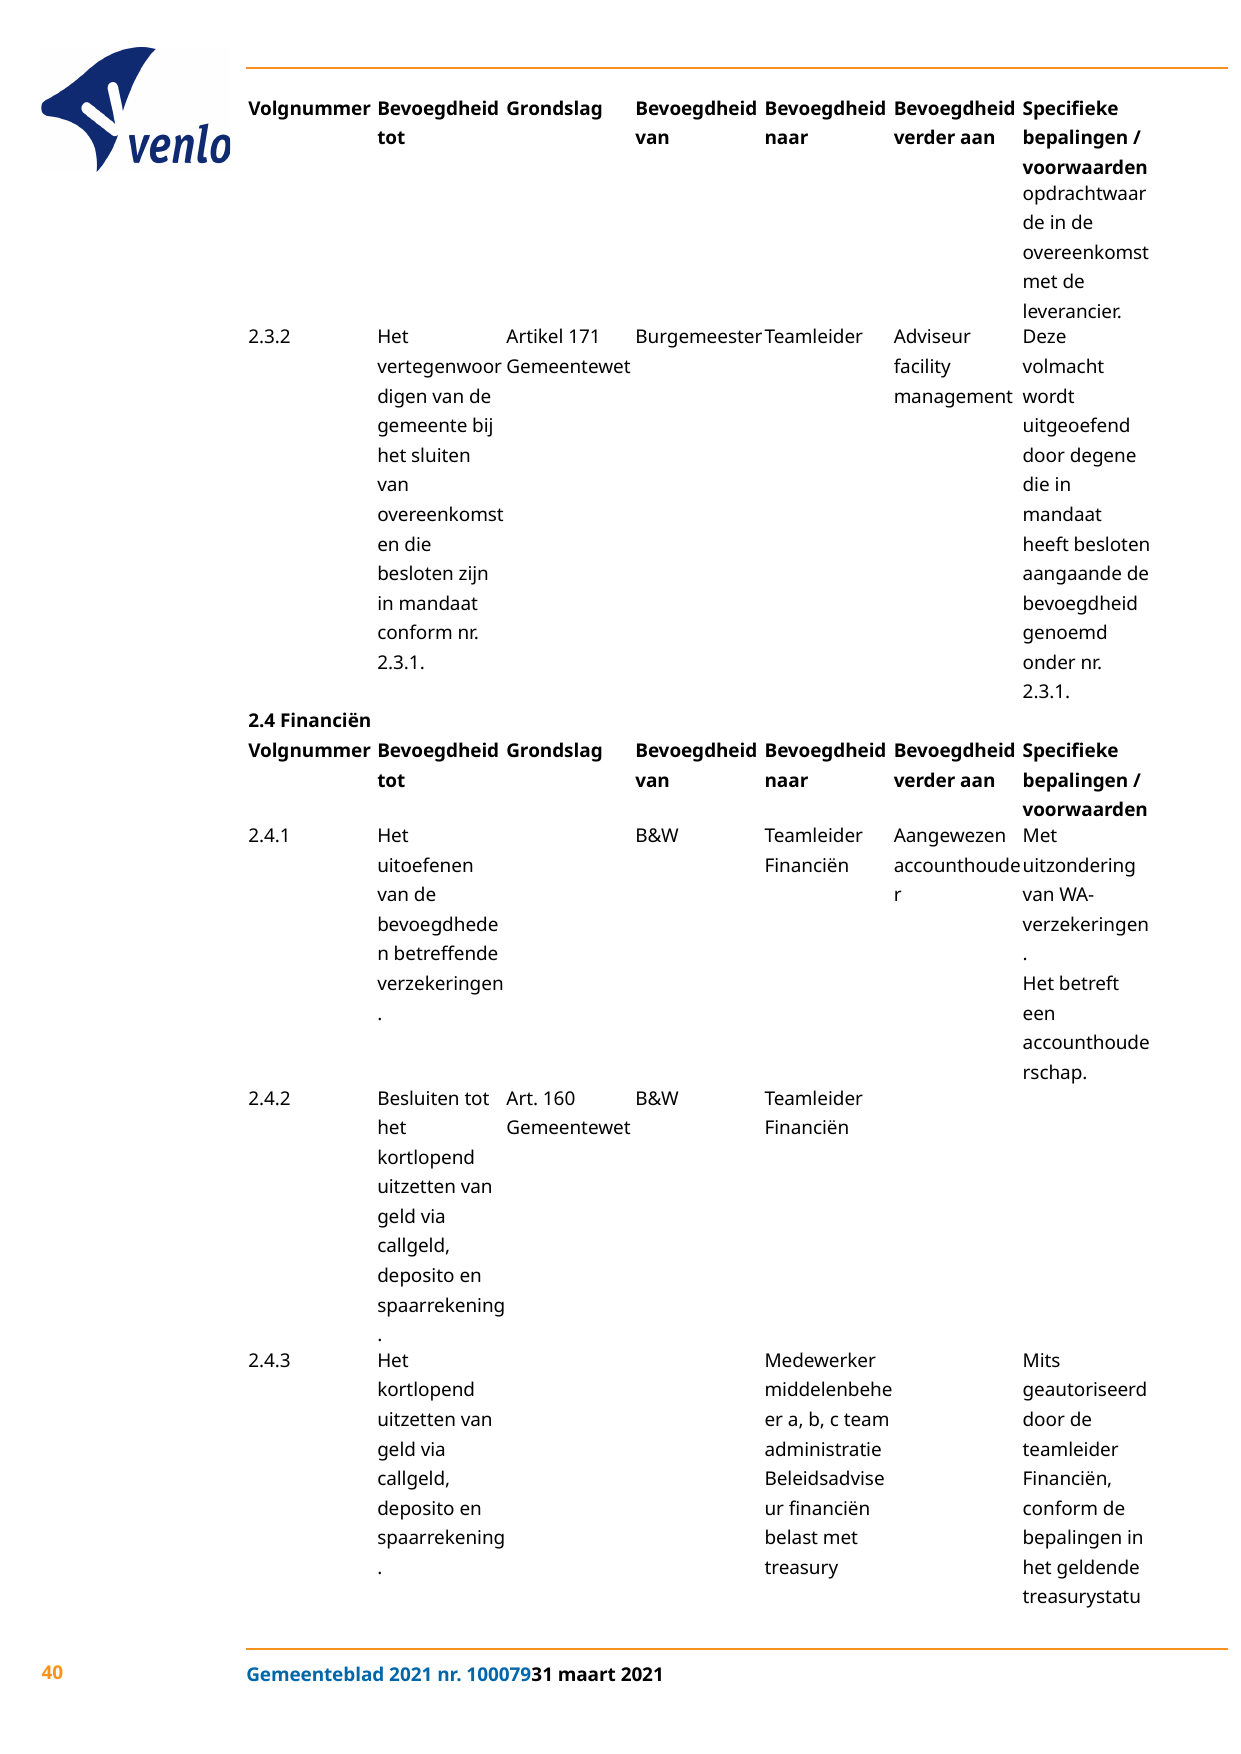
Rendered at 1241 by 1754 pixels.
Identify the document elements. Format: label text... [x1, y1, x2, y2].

table_cell Mits geautoriseerd door de teamleider Financiën, conform de bepalingen in het geldende treasurystatu [1023, 1347, 1152, 1609]
table_cell [506, 180, 635, 324]
table_cell B&W [635, 1085, 764, 1347]
table_cell [894, 1085, 1022, 1347]
table_cell Het vertegenwoordigen van de gemeente bij het sluiten van overeenkomsten die besloten zijn in mandaat conform nr. 2.3.1. [377, 324, 506, 704]
table_header Bevoegdheid verder aan [894, 738, 1022, 822]
table_cell 2.4.3 [248, 1347, 377, 1609]
table_cell 2.3.2 [248, 324, 377, 704]
table_cell [377, 180, 506, 324]
table_cell [635, 180, 764, 324]
table_header Bevoegdheid tot [377, 95, 506, 180]
table_header Volgnummer [248, 95, 377, 180]
table_cell Teamleider [764, 324, 893, 704]
table_cell [506, 822, 635, 1085]
table_cell opdrachtwaarde in de overeenkomst met de leverancier. [1023, 180, 1152, 324]
table_header Bevoegdheid van [635, 95, 764, 180]
table_header Specifieke bepalingen / voorwaarden [1023, 738, 1152, 822]
table_cell Besluiten tot het kortlopend uitzetten van geld via callgeld, deposito en spaarrekening. [377, 1085, 506, 1347]
table_cell [894, 180, 1022, 324]
table_cell [1023, 1085, 1152, 1347]
table_header Bevoegdheid tot [377, 738, 506, 822]
table_cell [635, 1347, 764, 1609]
table_cell [506, 1347, 635, 1609]
table_cell Artikel 171 Gemeentewet [506, 324, 635, 704]
table_cell Medewerker middelenbeheer a, b, c team administratie Beleidsadviseur financiën belast met treasury [764, 1347, 893, 1609]
table_cell [248, 180, 377, 324]
table_cell Aangewezen accounthouder [894, 822, 1022, 1085]
table_cell Art. 160 Gemeentewet [506, 1085, 635, 1347]
table_cell 2.4.1 [248, 822, 377, 1085]
table_cell Met uitzondering van WA-verzekeringen. Het betreft een accounthouderschap. [1023, 822, 1152, 1085]
table_cell Het uitoefenen van de bevoegdheden betreffende verzekeringen. [377, 822, 506, 1085]
table_cell Deze volmacht wordt uitgeoefend door degene die in mandaat heeft besloten aangaande de bevoegdheid genoemd onder nr. 2.3.1. [1023, 324, 1152, 704]
table_cell [894, 1347, 1022, 1609]
table_cell Het kortlopend uitzetten van geld via callgeld, deposito en spaarrekening. [377, 1347, 506, 1609]
table_cell Burgemeester [635, 324, 764, 704]
text 2.4 Financiën [248, 708, 1152, 733]
table_header Bevoegdheid verder aan [894, 95, 1022, 180]
table_header Grondslag [506, 95, 635, 180]
table_header Volgnummer [248, 738, 377, 822]
table_header Grondslag [506, 738, 635, 822]
table_header Bevoegdheid naar [764, 738, 893, 822]
table_header Bevoegdheid naar [764, 95, 893, 180]
table_header Bevoegdheid van [635, 738, 764, 822]
picture [41, 47, 231, 172]
table_header Specifieke bepalingen / voorwaarden [1023, 95, 1152, 180]
table_cell 2.4.2 [248, 1085, 377, 1347]
table_cell Teamleider Financiën [764, 1085, 893, 1347]
table_cell Adviseur facility management [894, 324, 1022, 704]
table_cell Teamleider Financiën [764, 822, 893, 1085]
table_cell B&W [635, 822, 764, 1085]
table_cell [764, 180, 893, 324]
